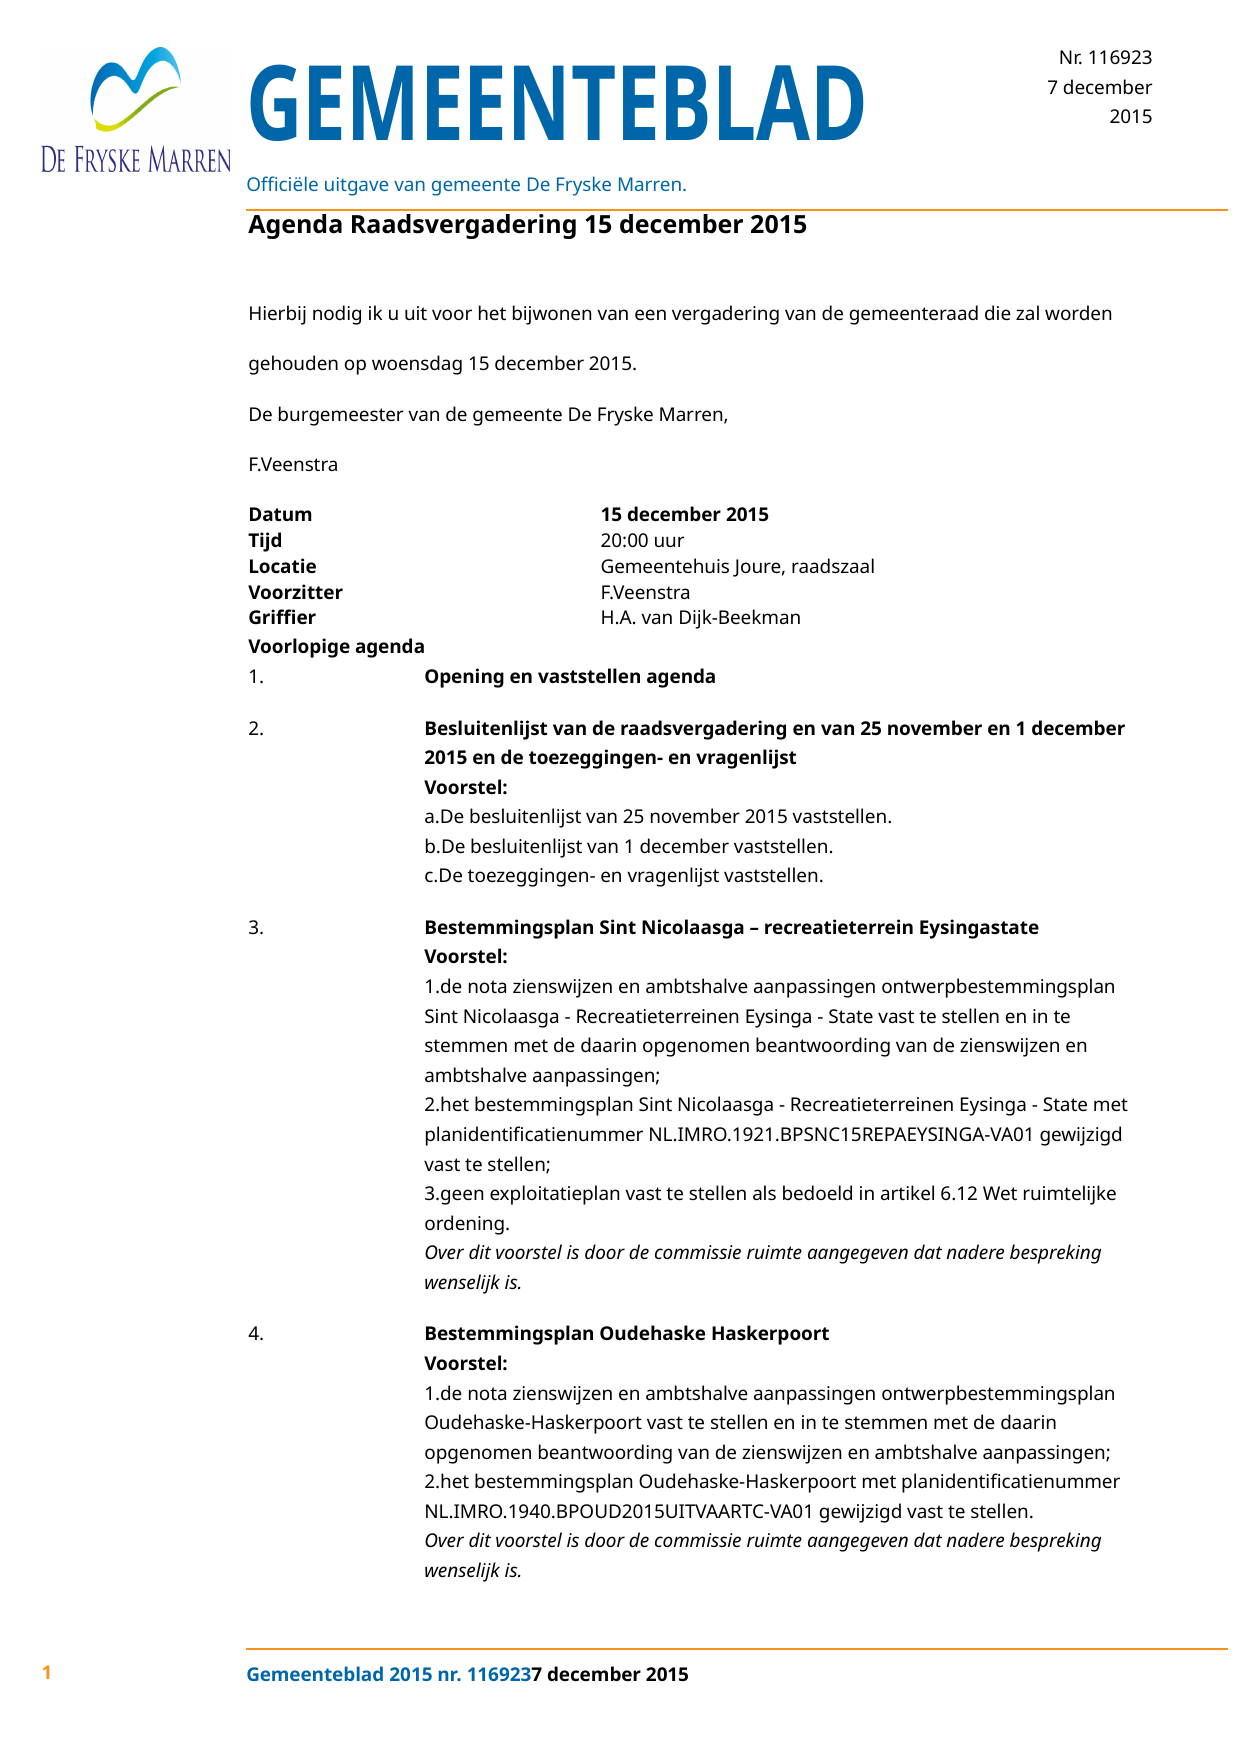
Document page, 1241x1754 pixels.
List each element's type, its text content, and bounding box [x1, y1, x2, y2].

table_cell [248, 1583, 424, 1609]
text Agenda Raadsvergadering 15 december 2015 [248, 211, 1152, 241]
table_cell Bestemmingsplan Sint Nicolaasga – recreatieterrein Eysingastate Voorstel: 1.de nota zienswijzen en ambtshalve aanpassingen ontwerpbestemmingsplan Sint Nicolaasga - Recreatieterreinen Eysinga - State vast te stellen en in te stemmen met de daarin opgenomen beantwoording van de zienswijzen en ambtshalve aanpassingen; 2.het bestemmingsplan Sint Nicolaasga - Recreatieterreinen Eysinga - State met planidentificatienummer NL.IMRO.1921.BPSNC15REPAEYSINGA-VA01 gewijzigd vast te stellen; 3.geen exploitatieplan vast te stellen als bedoeld in artikel 6.12 Wet ruimtelijke ordening. Over dit voorstel is door de commissie ruimte aangegeven dat nadere bespreking wenselijk is. [424, 914, 1152, 1295]
table_cell [424, 888, 1152, 914]
table_cell 3. [248, 914, 424, 1295]
table_cell [248, 888, 424, 914]
table_cell Besluitenlijst van de raadsvergadering en van 25 november en 1 december 2015 en de toezeggingen- en vragenlijst Voorstel: a.De besluitenlijst van 25 november 2015 vaststellen. b.De besluitenlijst van 1 december vaststellen. c.De toezeggingen- en vragenlijst vaststellen. [424, 715, 1152, 888]
table_cell H.A. van Dijk-Beekman [600, 605, 1152, 630]
text gehouden op woensdag 15 december 2015. [248, 350, 1152, 376]
text De burgemeester van de gemeente De Fryske Marren, [248, 401, 1152, 426]
table_cell [424, 689, 1152, 715]
table_header Datum [248, 502, 600, 527]
table_cell Tijd [248, 528, 600, 553]
text F.Veenstra [248, 451, 1152, 477]
table_cell Bestemmingsplan Oudehaske Haskerpoort Voorstel: 1.de nota zienswijzen en ambtshalve aanpassingen ontwerpbestemmingsplan Oudehaske-Haskerpoort vast te stellen en in te stemmen met de daarin opgenomen beantwoording van de zienswijzen en ambtshalve aanpassingen; 2.het bestemmingsplan Oudehaske-Haskerpoort met planidentificatienummer NL.IMRO.1940.BPOUD2015UITVAARTC-VA01 gewijzigd vast te stellen. Over dit voorstel is door de commissie ruimte aangegeven dat nadere bespreking wenselijk is. [424, 1321, 1152, 1583]
table_cell Gemeentehuis Joure, raadszaal [600, 553, 1152, 579]
table_cell Voorzitter [248, 579, 600, 604]
table_cell 2. [248, 715, 424, 888]
table_header Opening en vaststellen agenda [424, 663, 1152, 689]
table_cell [424, 1583, 1152, 1609]
text Hierbij nodig ik u uit voor het bijwonen van een vergadering van de gemeenteraad die zal worden [248, 300, 1152, 326]
table_cell [248, 689, 424, 715]
table_cell [248, 1295, 424, 1321]
table_cell Griffier [248, 605, 600, 630]
table_cell [424, 1295, 1152, 1321]
picture [41, 47, 231, 172]
table_cell 20:00 uur [600, 528, 1152, 553]
table_header 1. [248, 663, 424, 689]
table_cell F.Veenstra [600, 579, 1152, 604]
table_cell Locatie [248, 553, 600, 579]
table_header 15 december 2015 [600, 502, 1152, 527]
text Voorlopige agenda [248, 633, 1152, 659]
table_cell 4. [248, 1321, 424, 1583]
